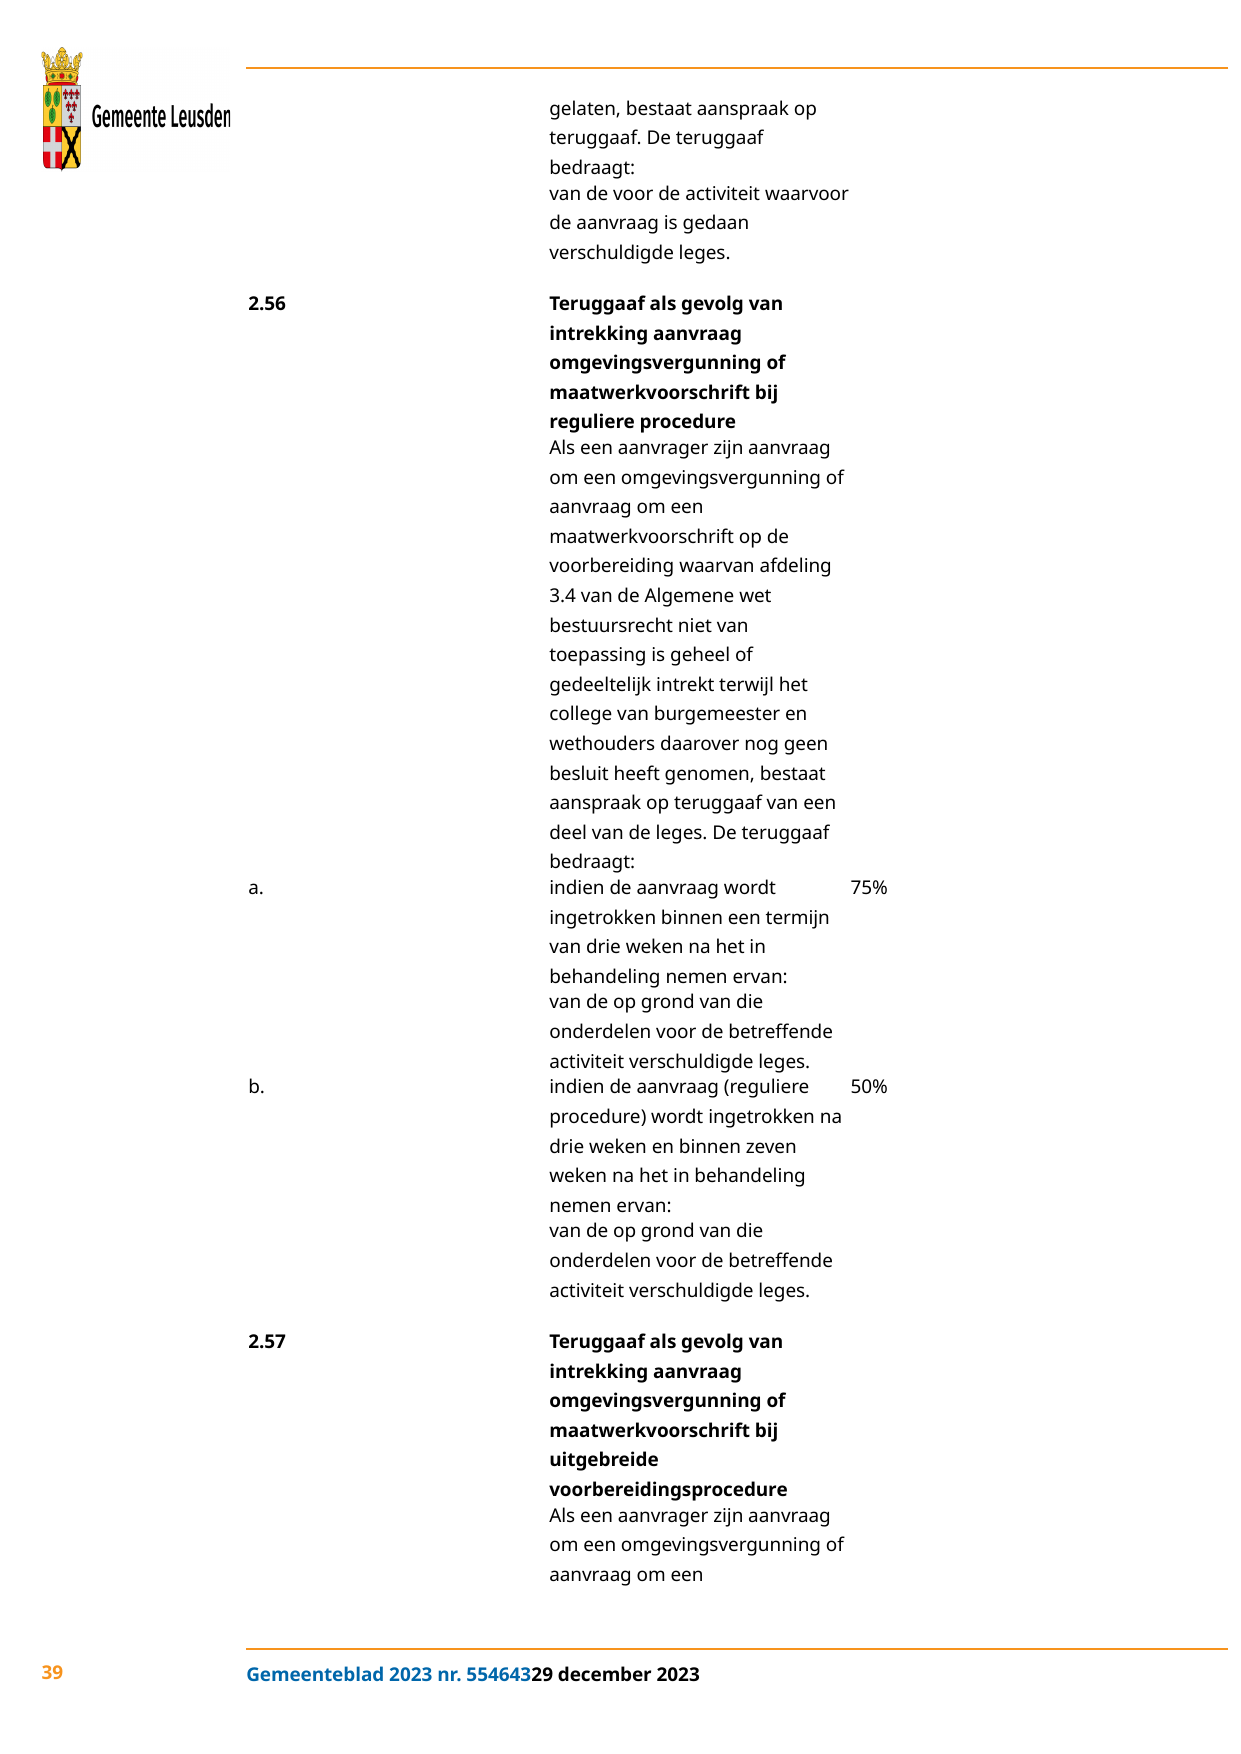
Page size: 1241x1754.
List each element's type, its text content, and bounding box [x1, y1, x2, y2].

table_cell 2.56 [248, 290, 549, 434]
table_cell [248, 989, 549, 1074]
table_cell 2.57 [248, 1328, 549, 1502]
table_cell [248, 1502, 549, 1587]
table_cell a. [248, 874, 549, 989]
table_cell [248, 434, 549, 874]
table_cell indien de aanvraag (reguliere procedure) wordt ingetrokken na drie weken en binnen zeven weken na het in behandeling nemen ervan: [549, 1074, 850, 1218]
table_cell 50% [850, 1074, 1152, 1218]
table_cell Als een aanvrager zijn aanvraag om een omgevingsvergunning of aanvraag om een [549, 1502, 850, 1587]
table_cell [850, 989, 1152, 1074]
table_cell indien de aanvraag wordt ingetrokken binnen een termijn van drie weken na het in behandeling nemen ervan: [549, 874, 850, 989]
table_cell [850, 1303, 1152, 1328]
table_cell b. [248, 1074, 549, 1218]
table_cell van de voor de activiteit waarvoor de aanvraag is gedaan verschuldigde leges. [549, 180, 850, 264]
table_cell [248, 265, 549, 290]
table_cell [549, 1303, 850, 1328]
table_cell [850, 434, 1152, 874]
table_cell [850, 1218, 1152, 1303]
table_cell gelaten, bestaat aanspraak op teruggaaf. De teruggaaf bedraagt: [549, 95, 850, 180]
table_cell van de op grond van die onderdelen voor de betreffende activiteit verschuldigde leges. [549, 989, 850, 1074]
table_cell [850, 1328, 1152, 1502]
table_cell [850, 290, 1152, 434]
table_cell [549, 265, 850, 290]
table_cell [850, 265, 1152, 290]
table_cell Teruggaaf als gevolg van intrekking aanvraag omgevingsvergunning of maatwerkvoorschrift bij uitgebreide voorbereidingsprocedure [549, 1328, 850, 1502]
table_cell Als een aanvrager zijn aanvraag om een omgevingsvergunning of aanvraag om een maatwerkvoorschrift op de voorbereiding waarvan afdeling 3.4 van de Algemene wet bestuursrecht niet van toepassing is geheel of gedeeltelijk intrekt terwijl het college van burgemeester en wethouders daarover nog geen besluit heeft genomen, bestaat aanspraak op teruggaaf van een deel van de leges. De teruggaaf bedraagt: [549, 434, 850, 874]
table_cell [248, 1218, 549, 1303]
table_cell [248, 180, 549, 264]
table_cell [850, 1502, 1152, 1587]
table_cell [850, 180, 1152, 264]
table_cell [850, 95, 1152, 180]
picture [41, 47, 231, 172]
table_cell Teruggaaf als gevolg van intrekking aanvraag omgevingsvergunning of maatwerkvoorschrift bij reguliere procedure [549, 290, 850, 434]
table_cell van de op grond van die onderdelen voor de betreffende activiteit verschuldigde leges. [549, 1218, 850, 1303]
table_cell [248, 95, 549, 180]
table_cell [248, 1303, 549, 1328]
table_cell 75% [850, 874, 1152, 989]
